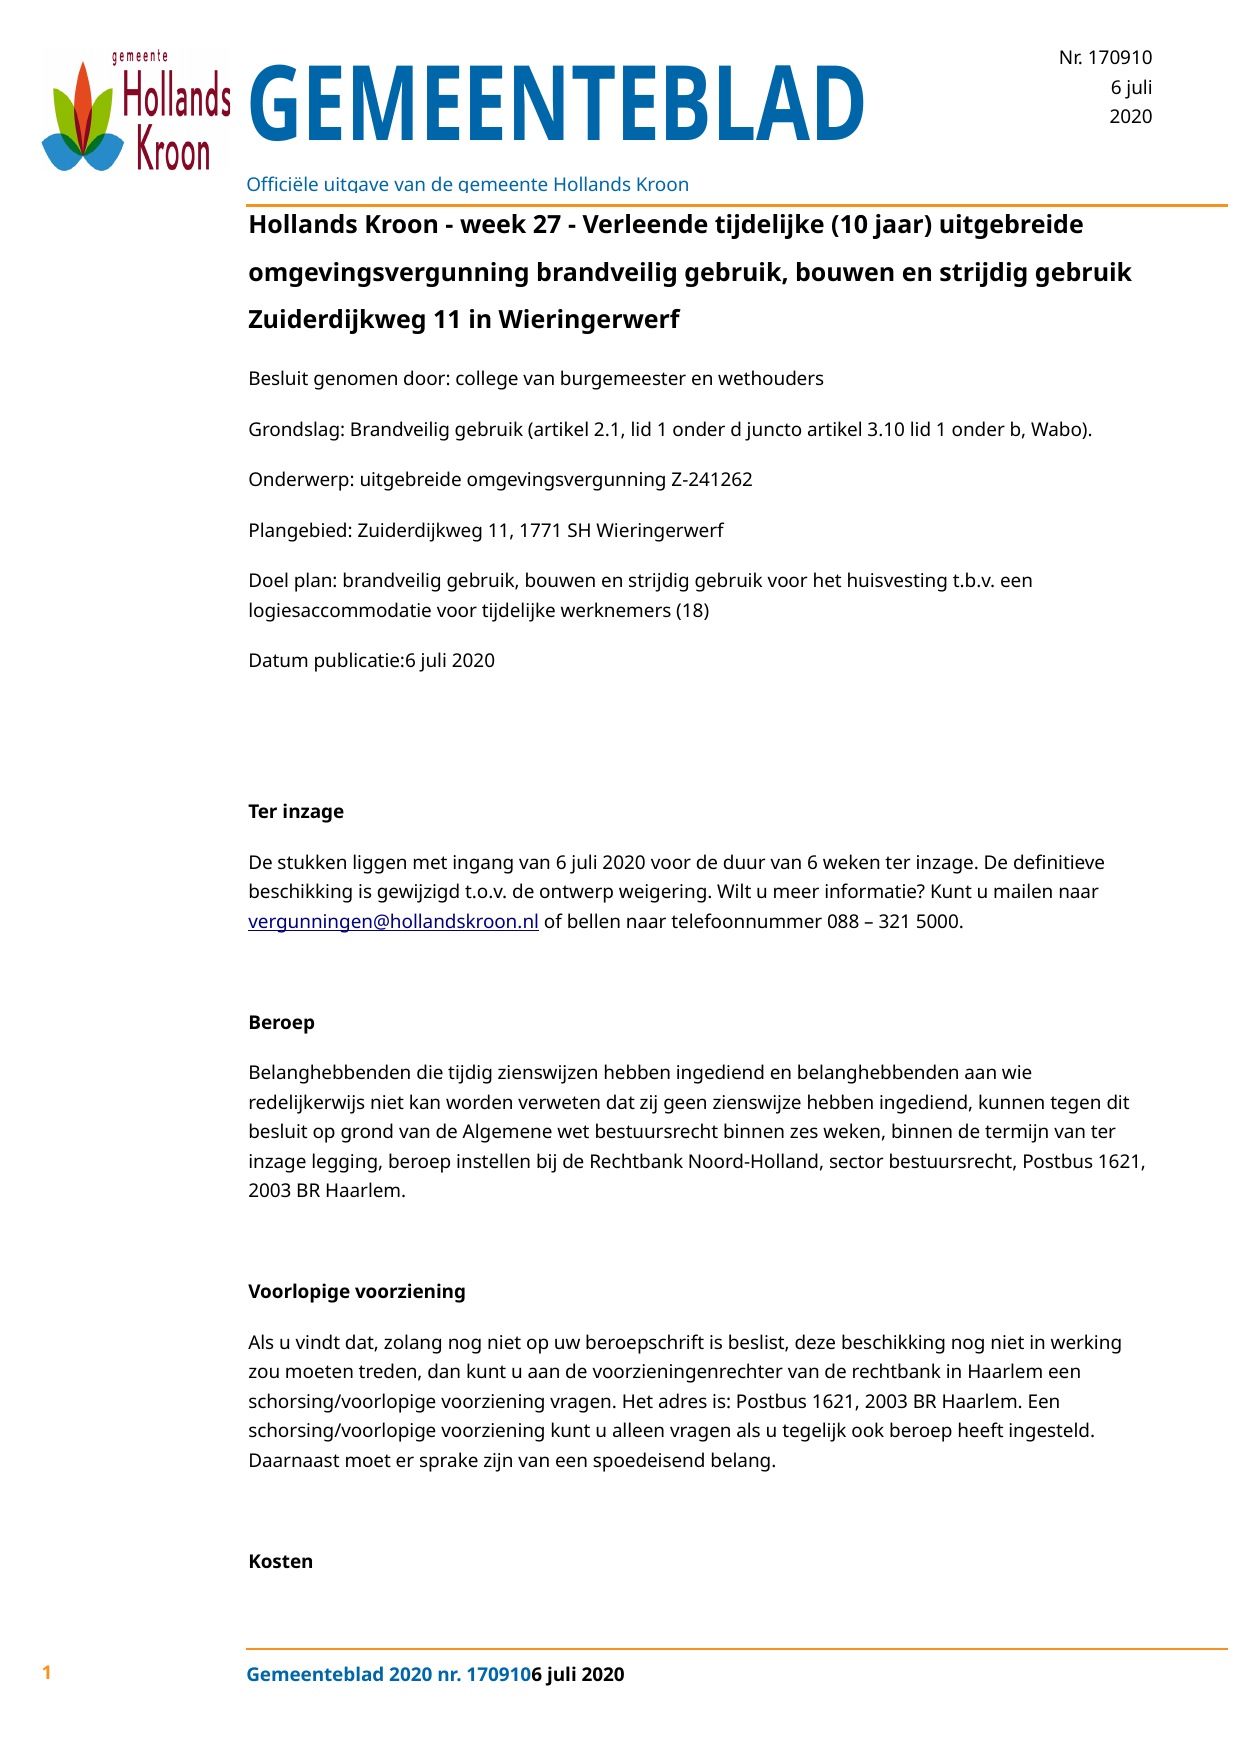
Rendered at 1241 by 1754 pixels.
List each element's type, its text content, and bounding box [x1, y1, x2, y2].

text Ter inzage [248, 798, 1152, 824]
text Voorlopige voorziening [248, 1278, 1152, 1304]
text Hollands Kroon - week 27 - Verleende tijdelijke (10 jaar) uitgebreide omgevingsvergunning brandveilig gebruik, bouwen en strijdig gebruik Zuiderdijkweg 11 in Wieringerwerf [248, 207, 1152, 336]
text Beroep [248, 1009, 1152, 1034]
text Belanghebbenden die tijdig zienswijzen hebben ingediend en belanghebbenden aan wie redelijkerwijs niet kan worden verweten dat zij geen zienswijze hebben ingediend, kunnen tegen dit besluit op grond van de Algemene wet bestuursrecht binnen zes weken, binnen de termijn van ter inzage legging, beroep instellen bij de Rechtbank Noord-Holland, sector bestuursrecht, Postbus 1621, 2003 BR Haarlem. [248, 1059, 1152, 1203]
text Onderwerp: uitgebreide omgevingsvergunning Z-241262 [248, 466, 1152, 492]
text Doel plan: brandveilig gebruik, bouwen en strijdig gebruik voor het huisvesting t.b.v. een logiesaccommodatie voor tijdelijke werknemers (18) [248, 567, 1152, 622]
text Als u vindt dat, zolang nog niet op uw beroepschrift is beslist, deze beschikking nog niet in werking zou moeten treden, dan kunt u aan de voorzieningenrechter van de rechtbank in Haarlem een schorsing/voorlopige voorziening vragen. Het adres is: Postbus 1621, 2003 BR Haarlem. Een schorsing/voorlopige voorziening kunt u alleen vragen als u tegelijk ook beroep heeft ingesteld. Daarnaast moet er sprake zijn van een spoedeisend belang. [248, 1329, 1152, 1473]
text Grondslag: Brandveilig gebruik (artikel 2.1, lid 1 onder d juncto artikel 3.10 lid 1 onder b, Wabo). [248, 416, 1152, 442]
text Datum publicatie:6 juli 2020 [248, 647, 1152, 673]
text De stukken liggen met ingang van 6 juli 2020 voor de duur van 6 weken ter inzage. De definitieve beschikking is gewijzigd t.o.v. de ontwerp weigering. Wilt u meer informatie? Kunt u mailen naar vergunningen@hollandskroon.nl of bellen naar telefoonnummer 088 – 321 5000. [248, 849, 1152, 934]
text Kosten [248, 1548, 1152, 1574]
picture [41, 47, 231, 172]
text Besluit genomen door: college van burgemeester en wethouders [248, 366, 1152, 391]
text Plangebied: Zuiderdijkweg 11, 1771 SH Wieringerwerf [248, 517, 1152, 542]
